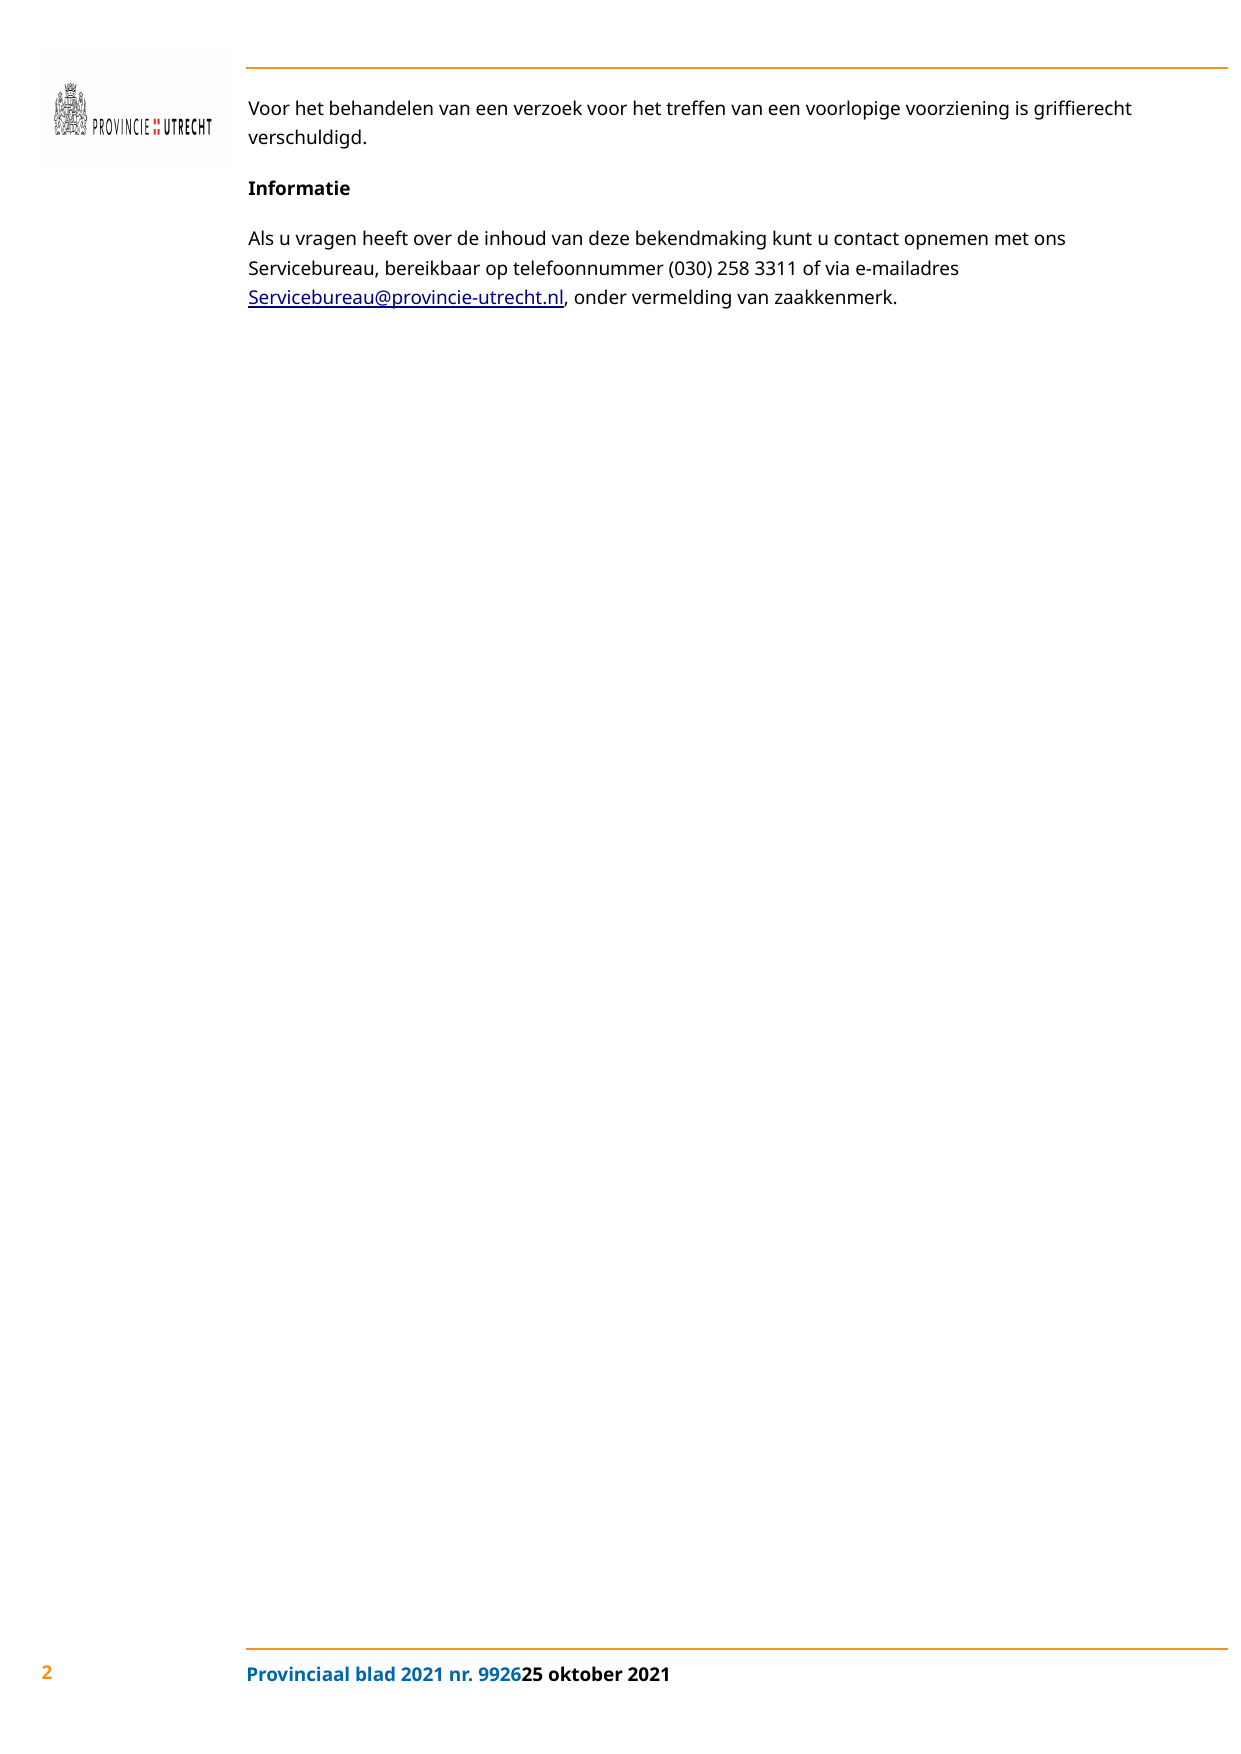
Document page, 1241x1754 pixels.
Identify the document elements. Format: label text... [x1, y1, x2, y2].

picture [41, 47, 231, 172]
text Voor het behandelen van een verzoek voor het treffen van een voorlopige voorziening is griffierecht verschuldigd. [248, 95, 1152, 150]
text Als u vragen heeft over de inhoud van deze bekendmaking kunt u contact opnemen met ons Servicebureau, bereikbaar op telefoonnummer (030) 258 3311 of via e-mailadres Servicebureau@provincie-utrecht.nl, onder vermelding van zaakkenmerk. [248, 225, 1152, 310]
text Informatie [248, 175, 1152, 201]
